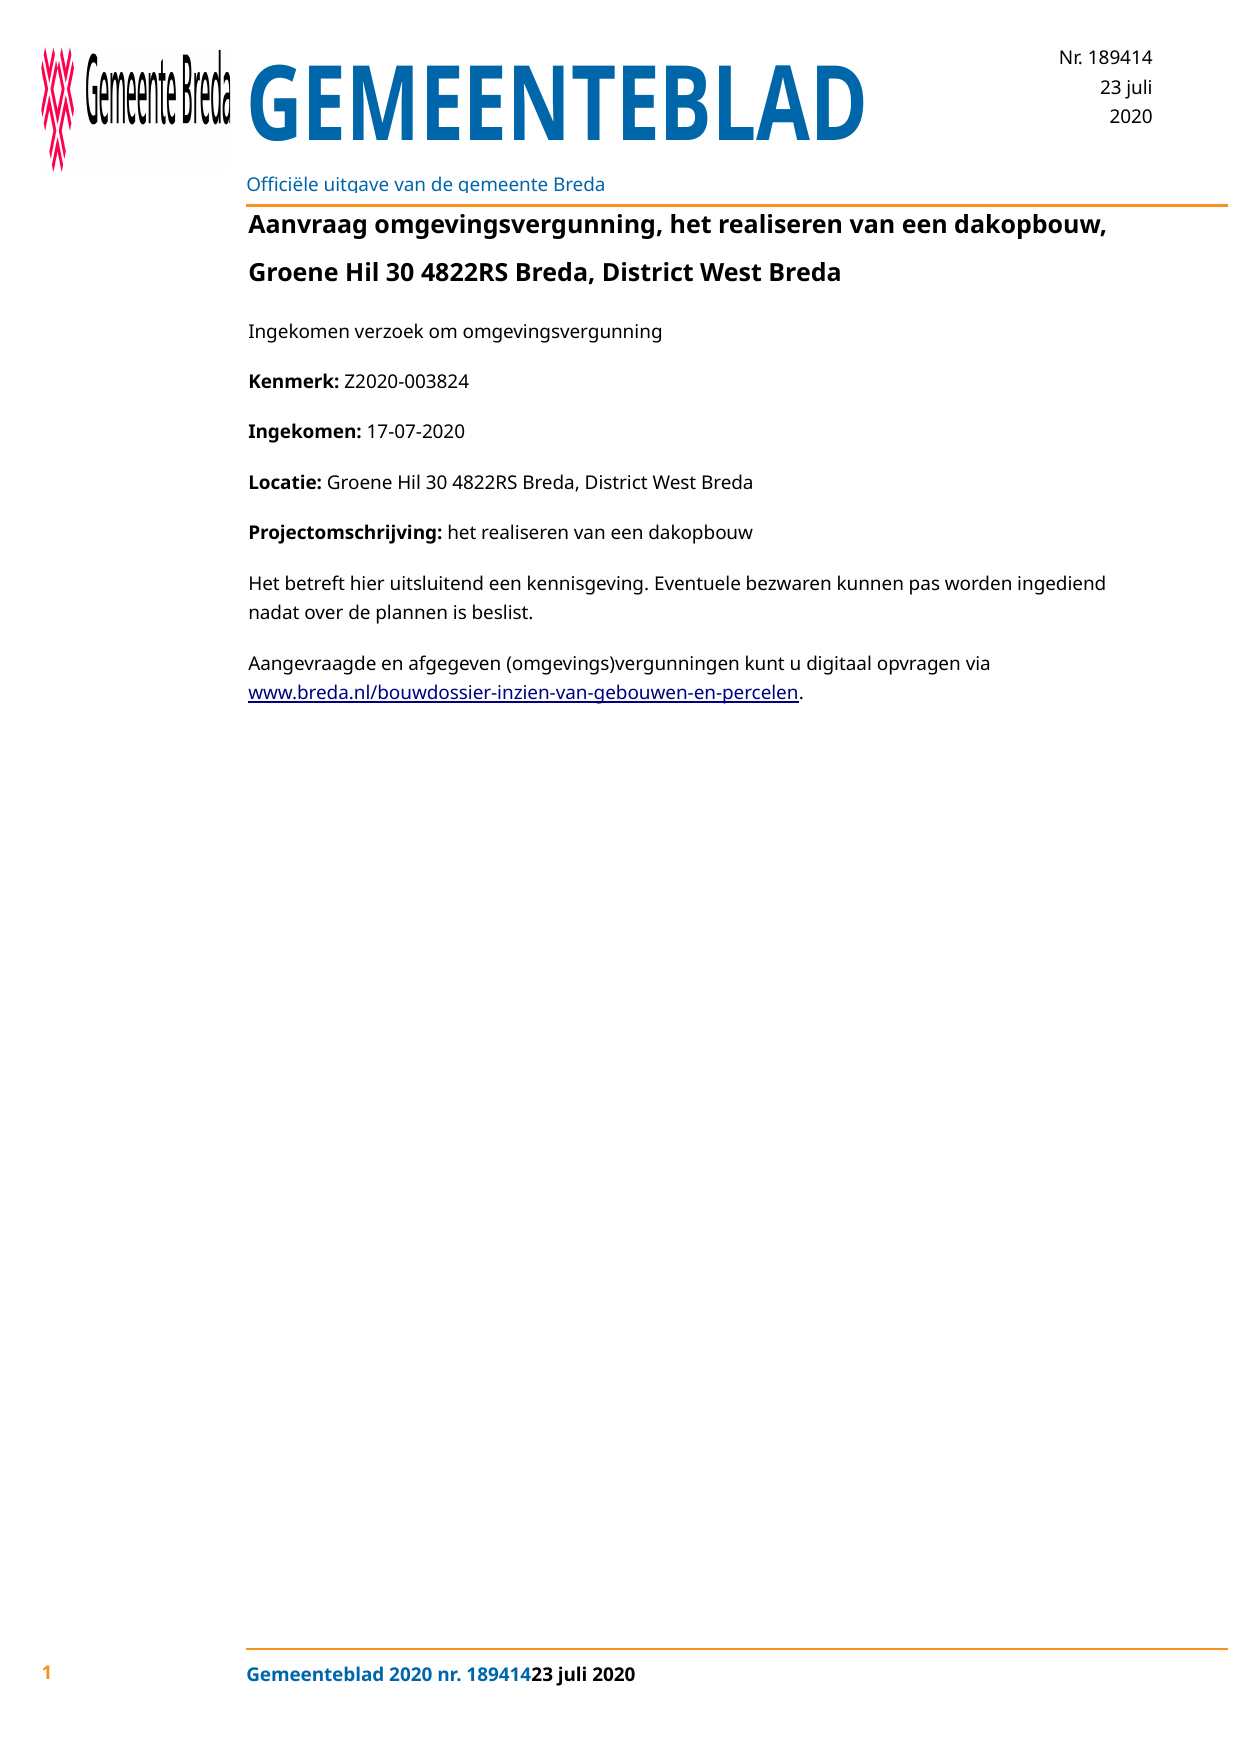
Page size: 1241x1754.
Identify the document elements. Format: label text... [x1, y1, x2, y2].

picture [41, 47, 231, 172]
text Locatie: Groene Hil 30 4822RS Breda, District West Breda [248, 469, 1152, 495]
text Kenmerk: Z2020-003824 [248, 368, 1152, 394]
text Ingekomen verzoek om omgevingsvergunning [248, 318, 1152, 344]
text Projectomschrijving: het realiseren van een dakopbouw [248, 519, 1152, 545]
text Het betreft hier uitsluitend een kennisgeving. Eventuele bezwaren kunnen pas worden ingediend nadat over de plannen is beslist. [248, 570, 1152, 625]
text Ingekomen: 17-07-2020 [248, 419, 1152, 444]
text Aanvraag omgevingsvergunning, het realiseren van een dakopbouw, Groene Hil 30 4822RS Breda, District West Breda [248, 207, 1152, 288]
text Aangevraagde en afgegeven (omgevings)vergunningen kunt u digitaal opvragen via www.breda.nl/bouwdossier-inzien-van-gebouwen-en-percelen. [248, 650, 1152, 705]
